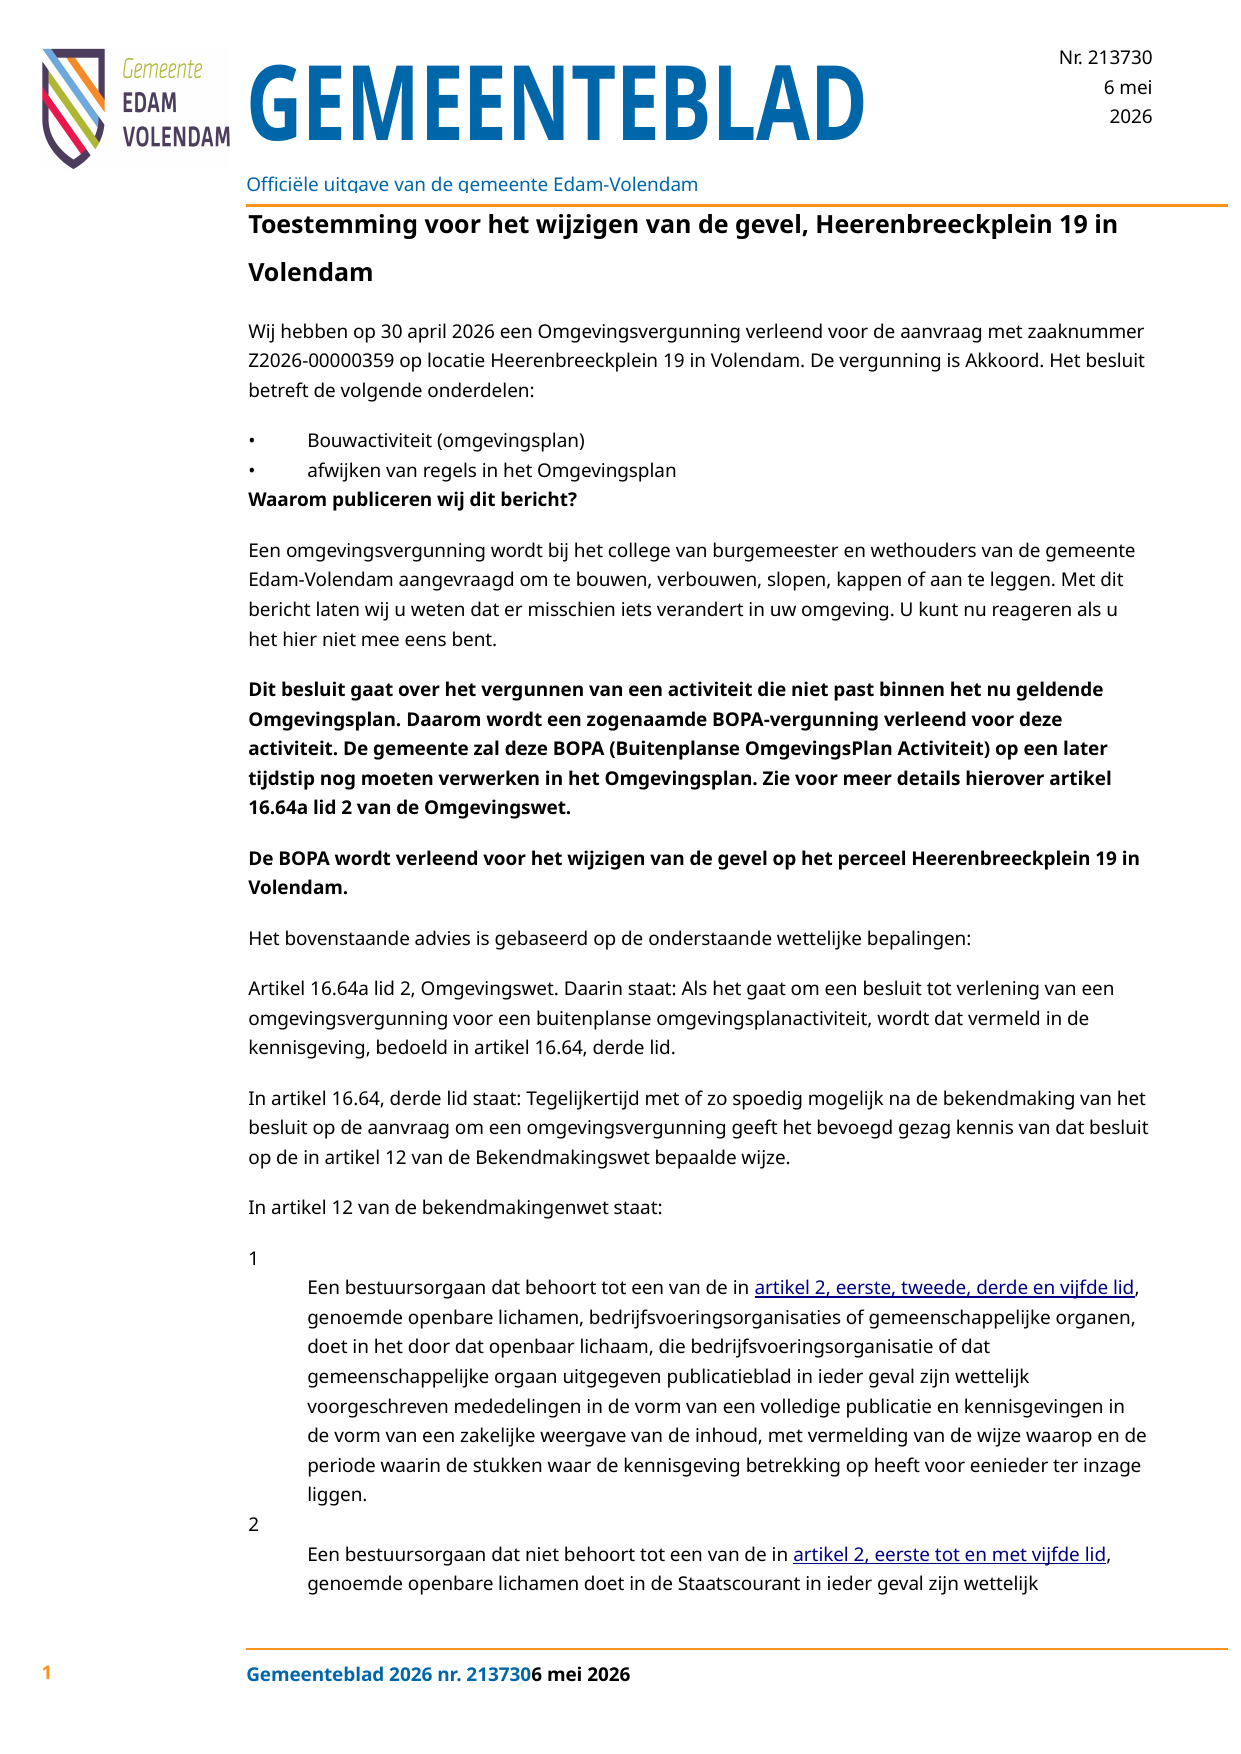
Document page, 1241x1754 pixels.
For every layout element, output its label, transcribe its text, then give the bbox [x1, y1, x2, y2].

text Wij hebben op 30 april 2026 een Omgevingsvergunning verleend voor de aanvraag met zaaknummer Z2026-00000359 op locatie Heerenbreeckplein 19 in Volendam. De vergunning is Akkoord. Het besluit betreft de volgende onderdelen: [248, 318, 1152, 403]
text Dit besluit gaat over het vergunnen van een activiteit die niet past binnen het nu geldende Omgevingsplan. Daarom wordt een zogenaamde BOPA-vergunning verleend voor deze activiteit. De gemeente zal deze BOPA (Buitenplanse OmgevingsPlan Activiteit) op een later tijdstip nog moeten verwerken in het Omgevingsplan. Zie voor meer details hierover artikel 16.64a lid 2 van de Omgevingswet. [248, 676, 1152, 820]
text Toestemming voor het wijzigen van de gevel, Heerenbreeckplein 19 in Volendam [248, 207, 1152, 288]
list Een bestuursorgaan dat niet behoort tot een van de in artikel 2, eerste tot en met vijfde lid, genoemde openbare lichamen doet in de Staatscourant in ieder geval zijn wettelijk [248, 1541, 1152, 1596]
text Het bovenstaande advies is gebaseerd op de onderstaande wettelijke bepalingen: [248, 925, 1152, 951]
text In artikel 16.64, derde lid staat: Tegelijkertijd met of zo spoedig mogelijk na de bekendmaking van het besluit op de aanvraag om een omgevingsvergunning geeft het bevoegd gezag kennis van dat besluit op de in artikel 12 van de Bekendmakingswet bepaalde wijze. [248, 1085, 1152, 1170]
list Bouwactiviteit (omgevingsplan) [248, 427, 1152, 453]
text Artikel 16.64a lid 2, Omgevingswet. Daarin staat: Als het gaat om een besluit tot verlening van een omgevingsvergunning voor een buitenplanse omgevingsplanactiviteit, wordt dat vermeld in de kennisgeving, bedoeld in artikel 16.64, derde lid. [248, 975, 1152, 1060]
list Een bestuursorgaan dat behoort tot een van de in artikel 2, eerste, tweede, derde en vijfde lid, genoemde openbare lichamen, bedrijfsvoeringsorganisaties of gemeenschappelijke organen, doet in het door dat openbaar lichaam, die bedrijfsvoeringsorganisatie of dat gemeenschappelijke orgaan uitgegeven publicatieblad in ieder geval zijn wettelijk voorgeschreven mededelingen in de vorm van een volledige publicatie en kennisgevingen in de vorm van een zakelijke weergave van de inhoud, met vermelding van de wijze waarop en de periode waarin de stukken waar de kennisgeving betrekking op heeft voor eenieder ter inzage liggen. [248, 1274, 1152, 1507]
picture [41, 47, 231, 172]
list afwijken van regels in het Omgevingsplan [248, 457, 1152, 483]
text De BOPA wordt verleend voor het wijzigen van de gevel op het perceel Heerenbreeckplein 19 in Volendam. [248, 845, 1152, 900]
text In artikel 12 van de bekendmakingenwet staat: [248, 1194, 1152, 1220]
text Waarom publiceren wij dit bericht? [248, 487, 1152, 512]
text Een omgevingsvergunning wordt bij het college van burgemeester en wethouders van de gemeente Edam-Volendam aangevraagd om te bouwen, verbouwen, slopen, kappen of aan te leggen. Met dit bericht laten wij u weten dat er misschien iets verandert in uw omgeving. U kunt nu reageren als u het hier niet mee eens bent. [248, 537, 1152, 652]
